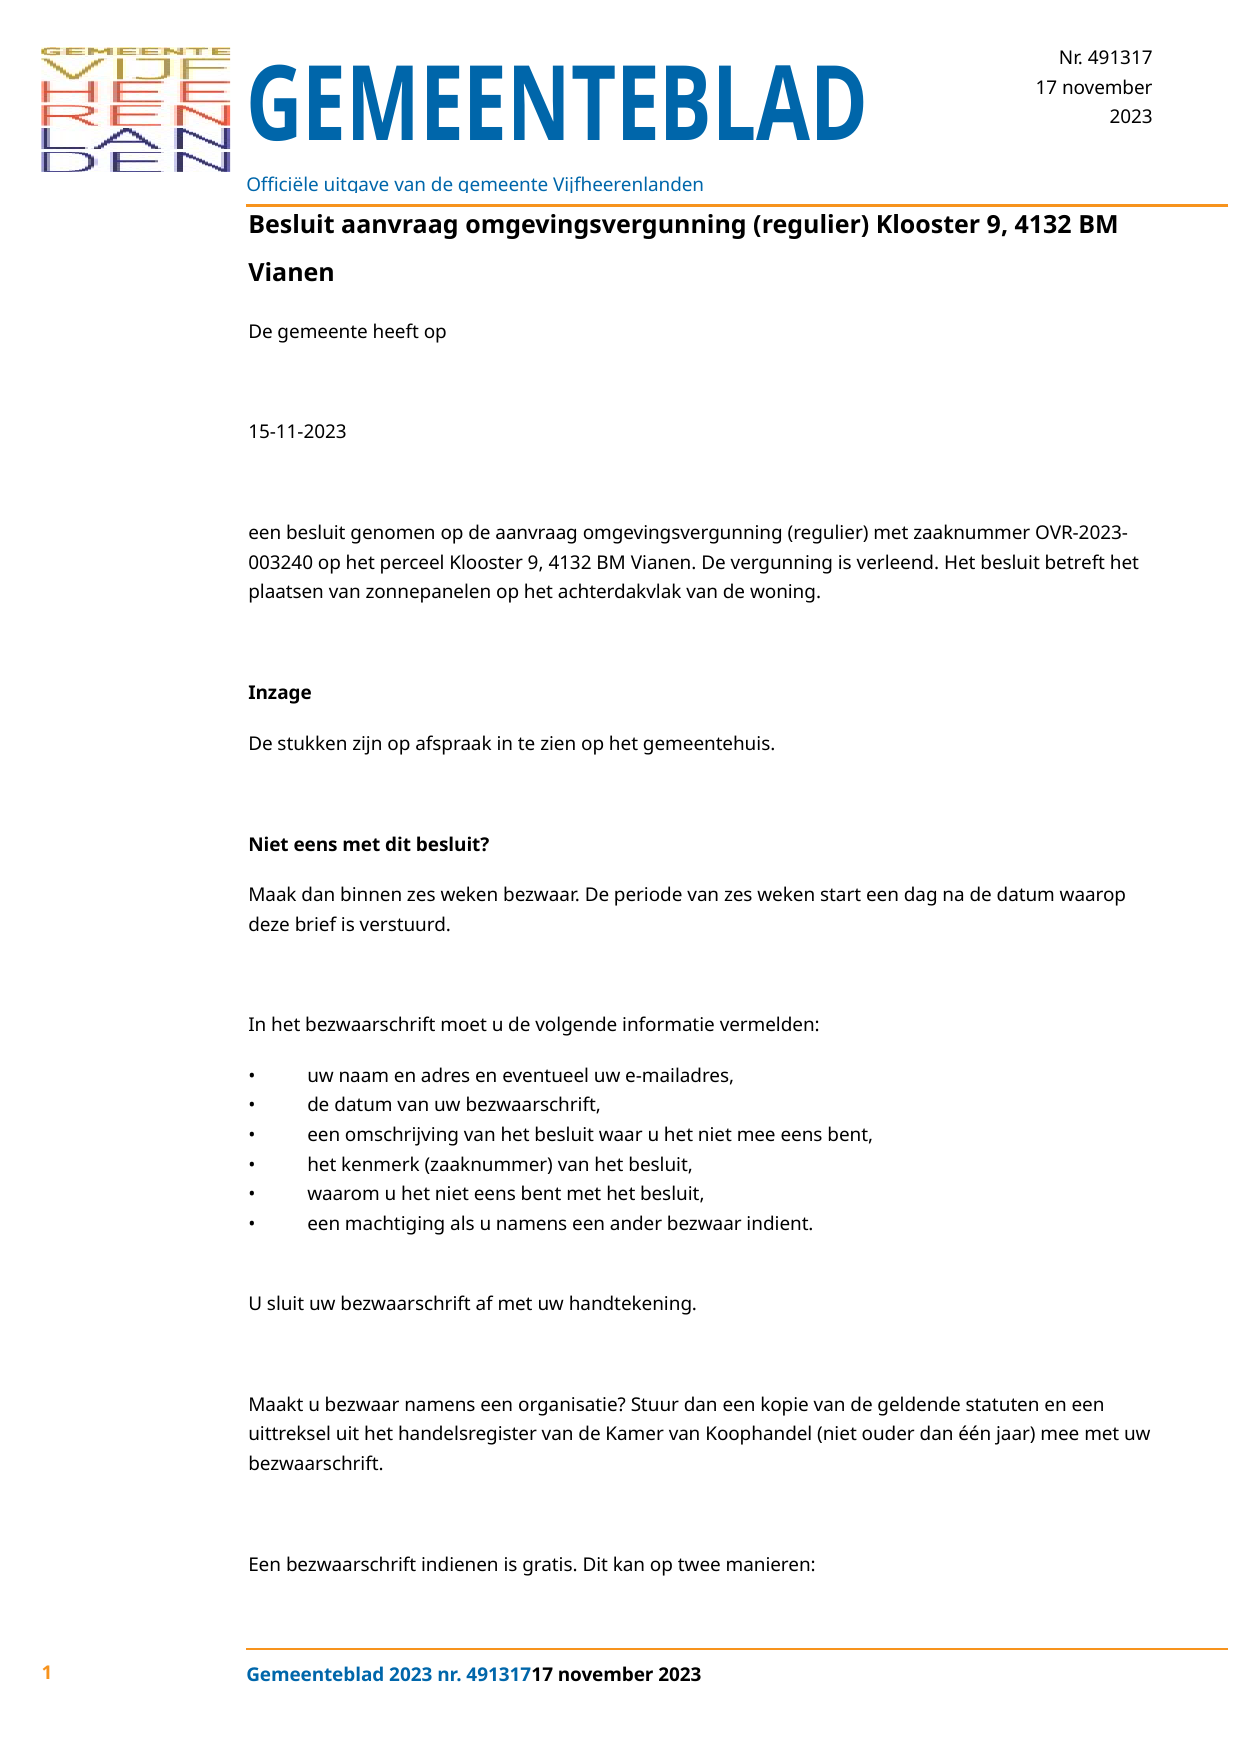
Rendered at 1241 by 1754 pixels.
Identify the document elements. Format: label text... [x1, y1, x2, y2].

text Besluit aanvraag omgevingsvergunning (regulier) Klooster 9, 4132 BM Vianen [248, 207, 1152, 288]
list waarom u het niet eens bent met het besluit, [248, 1180, 1152, 1206]
list een omschrijving van het besluit waar u het niet mee eens bent, [248, 1121, 1152, 1147]
text Inzage [248, 679, 1152, 705]
text 15-11-2023 [248, 419, 1152, 444]
text Een bezwaarschrift indienen is gratis. Dit kan op twee manieren: [248, 1551, 1152, 1577]
list uw naam en adres en eventueel uw e-mailadres, [248, 1062, 1152, 1088]
list een machtiging als u namens een ander bezwaar indient. [248, 1210, 1152, 1236]
text een besluit genomen op de aanvraag omgevingsvergunning (regulier) met zaaknummer OVR-2023-003240 op het perceel Klooster 9, 4132 BM Vianen. De vergunning is verleend. Het besluit betreft het plaatsen van zonnepanelen op het achterdakvlak van de woning. [248, 519, 1152, 604]
list het kenmerk (zaaknummer) van het besluit, [248, 1151, 1152, 1177]
text De gemeente heeft op [248, 318, 1152, 344]
text U sluit uw bezwaarschrift af met uw handtekening. [248, 1290, 1152, 1316]
text Maak dan binnen zes weken bezwaar. De periode van zes weken start een dag na de datum waarop deze brief is verstuurd. [248, 881, 1152, 937]
text Niet eens met dit besluit? [248, 831, 1152, 857]
text Maakt u bezwaar namens een organisatie? Stuur dan een kopie van de geldende statuten en een uittreksel uit het handelsregister van de Kamer van Koophandel (niet ouder dan één jaar) mee met uw bezwaarschrift. [248, 1391, 1152, 1476]
text In het bezwaarschrift moet u de volgende informatie vermelden: [248, 1012, 1152, 1037]
text De stukken zijn op afspraak in te zien op het gemeentehuis. [248, 730, 1152, 756]
picture [41, 47, 231, 172]
list de datum van uw bezwaarschrift, [248, 1092, 1152, 1117]
